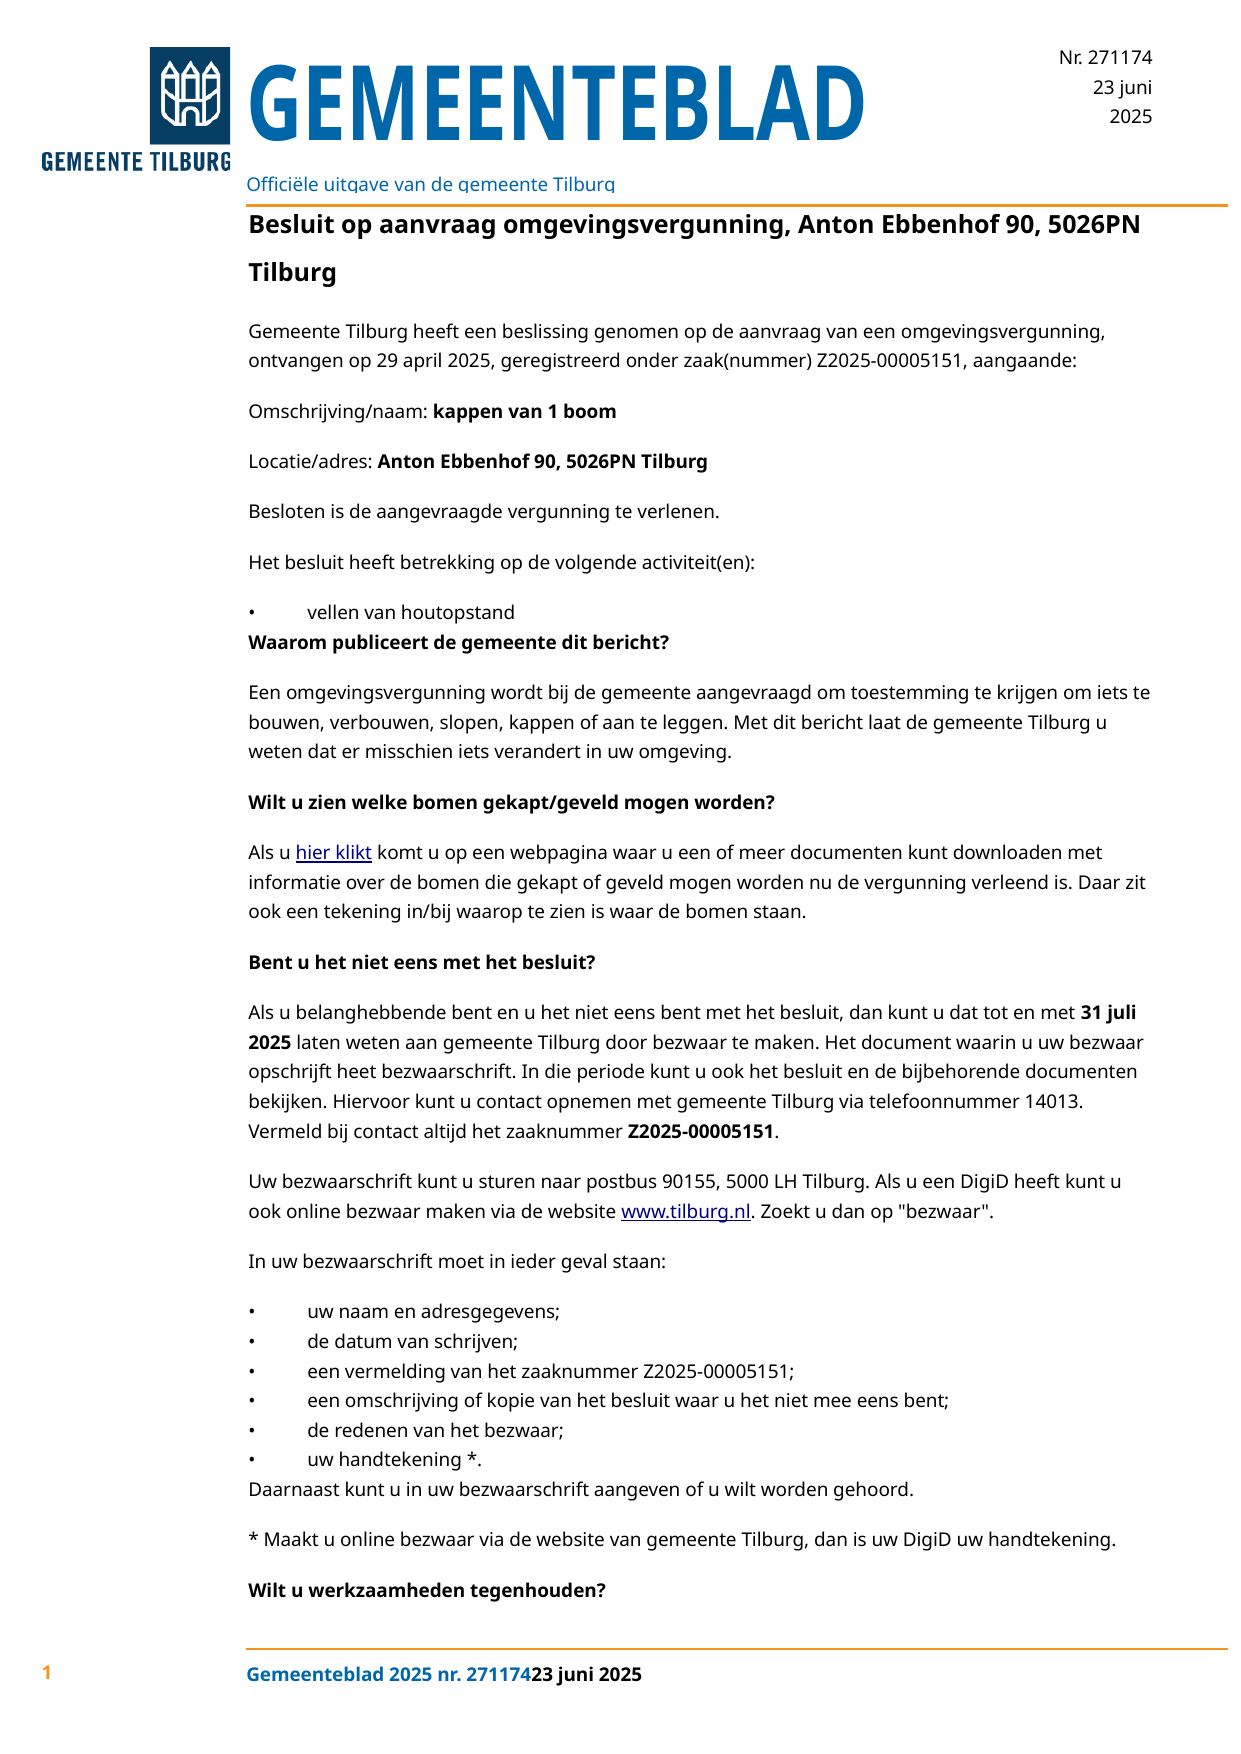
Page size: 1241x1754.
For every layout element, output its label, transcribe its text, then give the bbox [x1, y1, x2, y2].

text Als u hier klikt komt u op een webpagina waar u een of meer documenten kunt downloaden met informatie over de bomen die gekapt of geveld mogen worden nu de vergunning verleend is. Daar zit ook een tekening in/bij waarop te zien is waar de bomen staan. [248, 839, 1152, 924]
text Besloten is de aangevraagde vergunning te verlenen. [248, 499, 1152, 524]
text Daarnaast kunt u in uw bezwaarschrift aangeven of u wilt worden gehoord. [248, 1476, 1152, 1502]
text Gemeente Tilburg heeft een beslissing genomen op de aanvraag van een omgevingsvergunning, ontvangen op 29 april 2025, geregistreerd onder zaak(nummer) Z2025-00005151, aangaande: [248, 318, 1152, 373]
text In uw bezwaarschrift moet in ieder geval staan: [248, 1248, 1152, 1274]
list een omschrijving of kopie van het besluit waar u het niet mee eens bent; [248, 1387, 1152, 1413]
list vellen van houtopstand [248, 599, 1152, 625]
list een vermelding van het zaaknummer Z2025-00005151; [248, 1358, 1152, 1384]
text Besluit op aanvraag omgevingsvergunning, Anton Ebbenhof 90, 5026PN Tilburg [248, 207, 1152, 288]
list uw naam en adresgegevens; [248, 1299, 1152, 1324]
picture [41, 47, 231, 172]
list de datum van schrijven; [248, 1328, 1152, 1354]
text Een omgevingsvergunning wordt bij de gemeente aangevraagd om toestemming te krijgen om iets te bouwen, verbouwen, slopen, kappen of aan te leggen. Met dit bericht laat de gemeente Tilburg u weten dat er misschien iets verandert in uw omgeving. [248, 679, 1152, 764]
text Het besluit heeft betrekking op de volgende activiteit(en): [248, 549, 1152, 575]
list de redenen van het bezwaar; [248, 1417, 1152, 1443]
text Bent u het niet eens met het besluit? [248, 949, 1152, 975]
text Uw bezwaarschrift kunt u sturen naar postbus 90155, 5000 LH Tilburg. Als u een DigiD heeft kunt u ook online bezwaar maken via de website www.tilburg.nl. Zoekt u dan op "bezwaar". [248, 1168, 1152, 1224]
text Waarom publiceert de gemeente dit bericht? [248, 629, 1152, 655]
text Wilt u werkzaamheden tegenhouden? [248, 1577, 1152, 1603]
text Als u belanghebbende bent en u het niet eens bent met het besluit, dan kunt u dat tot en met 31 juli 2025 laten weten aan gemeente Tilburg door bezwaar te maken. Het document waarin u uw bezwaar opschrijft heet bezwaarschrift. In die periode kunt u ook het besluit en de bijbehorende documenten bekijken. Hiervoor kunt u contact opnemen met gemeente Tilburg via telefoonnummer 14013. Vermeld bij contact altijd het zaaknummer Z2025-00005151. [248, 999, 1152, 1144]
text Locatie/adres: Anton Ebbenhof 90, 5026PN Tilburg [248, 448, 1152, 474]
text Wilt u zien welke bomen gekapt/geveld mogen worden? [248, 789, 1152, 815]
text * Maakt u online bezwaar via de website van gemeente Tilburg, dan is uw DigiD uw handtekening. [248, 1527, 1152, 1552]
list uw handtekening *. [248, 1447, 1152, 1472]
text Omschrijving/naam: kappen van 1 boom [248, 398, 1152, 424]
